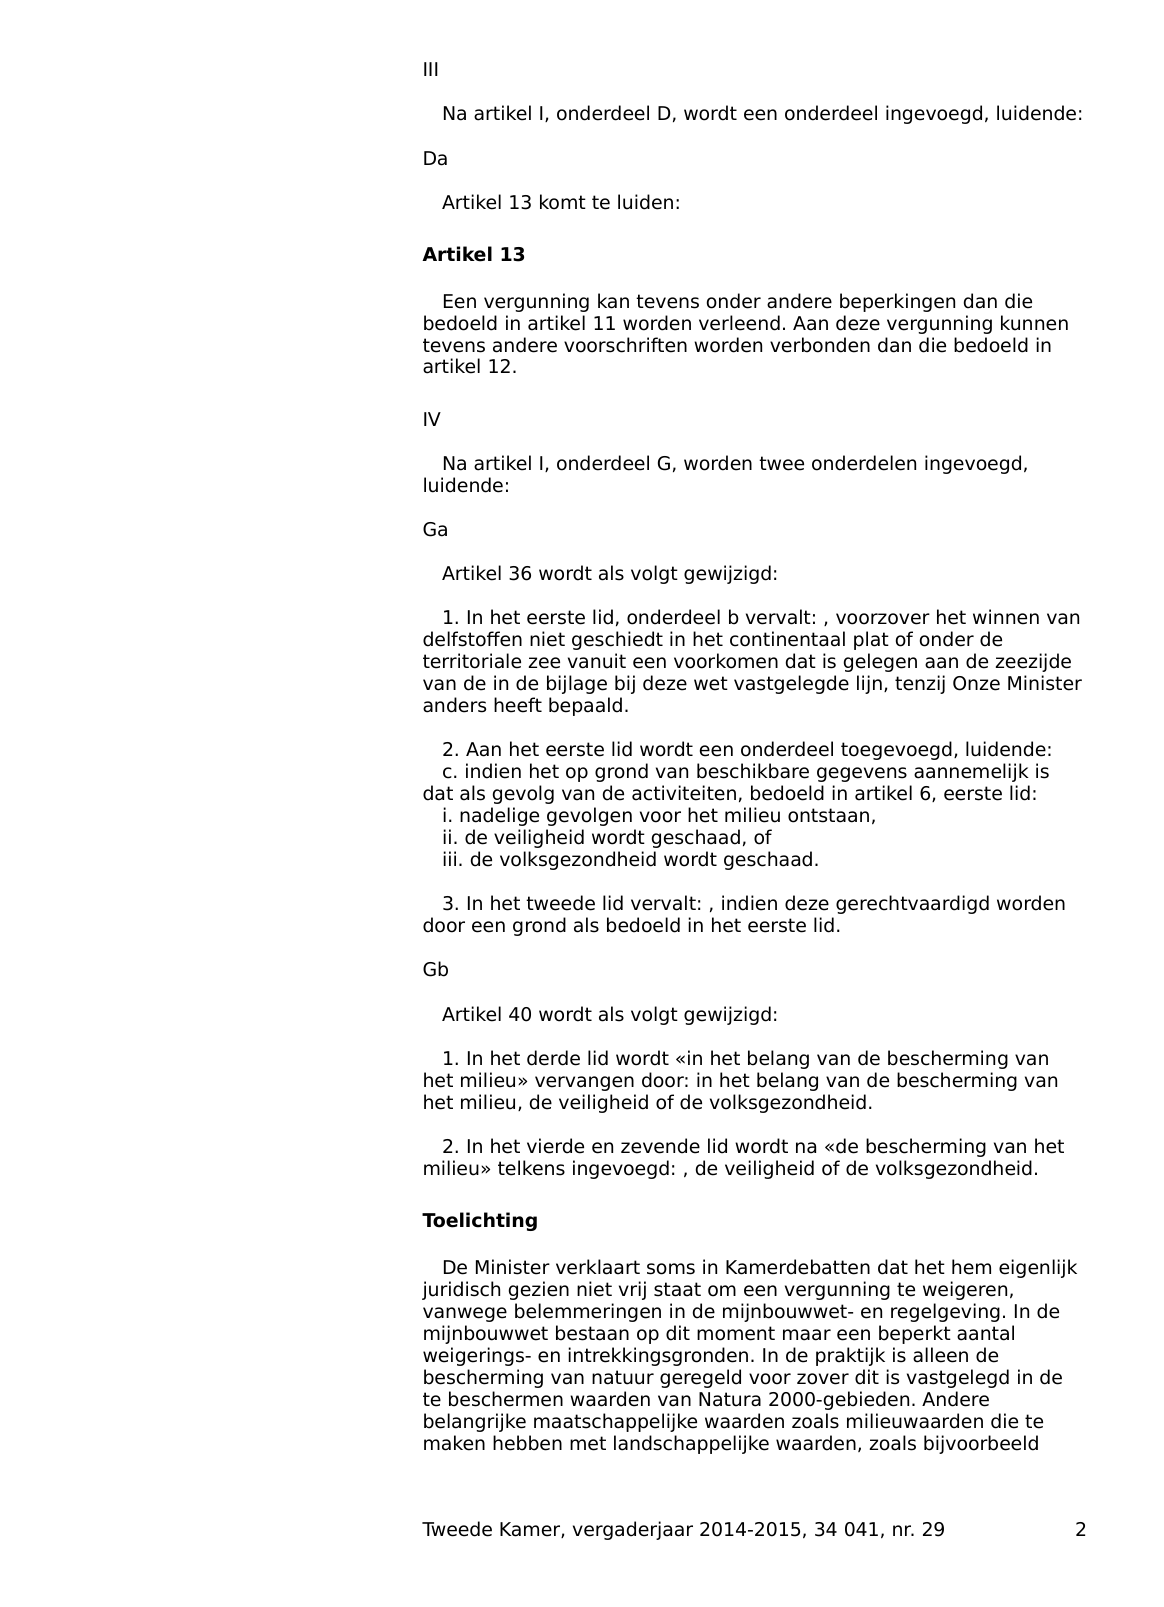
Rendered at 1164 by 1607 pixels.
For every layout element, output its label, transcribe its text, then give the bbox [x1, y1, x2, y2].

subtitle III [422, 59, 1087, 81]
text 2. In het vierde en zevende lid wordt na «de bescherming van het milieu» telkens ingevoegd: , de veiligheid of de volksgezondheid. [422, 1136, 1087, 1180]
text Na artikel I, onderdeel D, wordt een onderdeel ingevoegd, luidende: [422, 103, 1087, 125]
text 1. In het eerste lid, onderdeel b vervalt: , voorzover het winnen van delfstoffen niet geschiedt in het continentaal plat of onder de territoriale zee vanuit een voorkomen dat is gelegen aan de zeezijde van de in de bijlage bij deze wet vastgelegde lijn, tenzij Onze Minister anders heeft bepaald. [422, 607, 1087, 717]
text Da [422, 147, 1087, 169]
subtitle Toelichting [422, 1210, 1087, 1232]
text 3. In het tweede lid vervalt: , indien deze gerechtvaardigd worden door een grond als bedoeld in het eerste lid. [422, 893, 1087, 937]
text 1. In het derde lid wordt «in het belang van de bescherming van het milieu» vervangen door: in het belang van de bescherming van het milieu, de veiligheid of de volksgezondheid. [422, 1048, 1087, 1114]
text Gb [422, 959, 1087, 981]
text Artikel 40 wordt als volgt gewijzigd: [422, 1003, 1087, 1026]
text i. nadelige gevolgen voor het milieu ontstaan, [422, 805, 1087, 827]
text Na artikel I, onderdeel G, worden twee onderdelen ingevoegd, luidende: [422, 453, 1087, 497]
text Ga [422, 519, 1087, 541]
text Artikel 13 komt te luiden: [422, 192, 1087, 213]
text Artikel 36 wordt als volgt gewijzigd: [422, 563, 1087, 585]
text 2. Aan het eerste lid wordt een onderdeel toegevoegd, luidende: [422, 739, 1087, 761]
subtitle Artikel 13 [422, 243, 1087, 266]
text Een vergunning kan tevens onder andere beperkingen dan die bedoeld in artikel 11 worden verleend. Aan deze vergunning kunnen tevens andere voorschriften worden verbonden dan die bedoeld in artikel 12. [422, 291, 1087, 378]
text ii. de veiligheid wordt geschaad, of [422, 827, 1087, 849]
subtitle IV [422, 408, 1087, 430]
text De Minister verklaart soms in Kamerdebatten dat het hem eigenlijk juridisch gezien niet vrij staat om een vergunning te weigeren, vanwege belemmeringen in de mijnbouwwet- en regelgeving. In de mijnbouwwet bestaan op dit moment maar een beperkt aantal weigerings- en intrekkingsgronden. In de praktijk is alleen de bescherming van natuur geregeld voor zover dit is vastgelegd in de te beschermen waarden van Natura 2000-gebieden. Andere belangrijke maatschappelijke waarden zoals milieuwaarden die te maken hebben met landschappelijke waarden, zoals bijvoorbeeld [422, 1257, 1087, 1454]
text c. indien het op grond van beschikbare gegevens aannemelijk is dat als gevolg van de activiteiten, bedoeld in artikel 6, eerste lid: [422, 761, 1087, 805]
text iii. de volksgezondheid wordt geschaad. [422, 849, 1087, 871]
